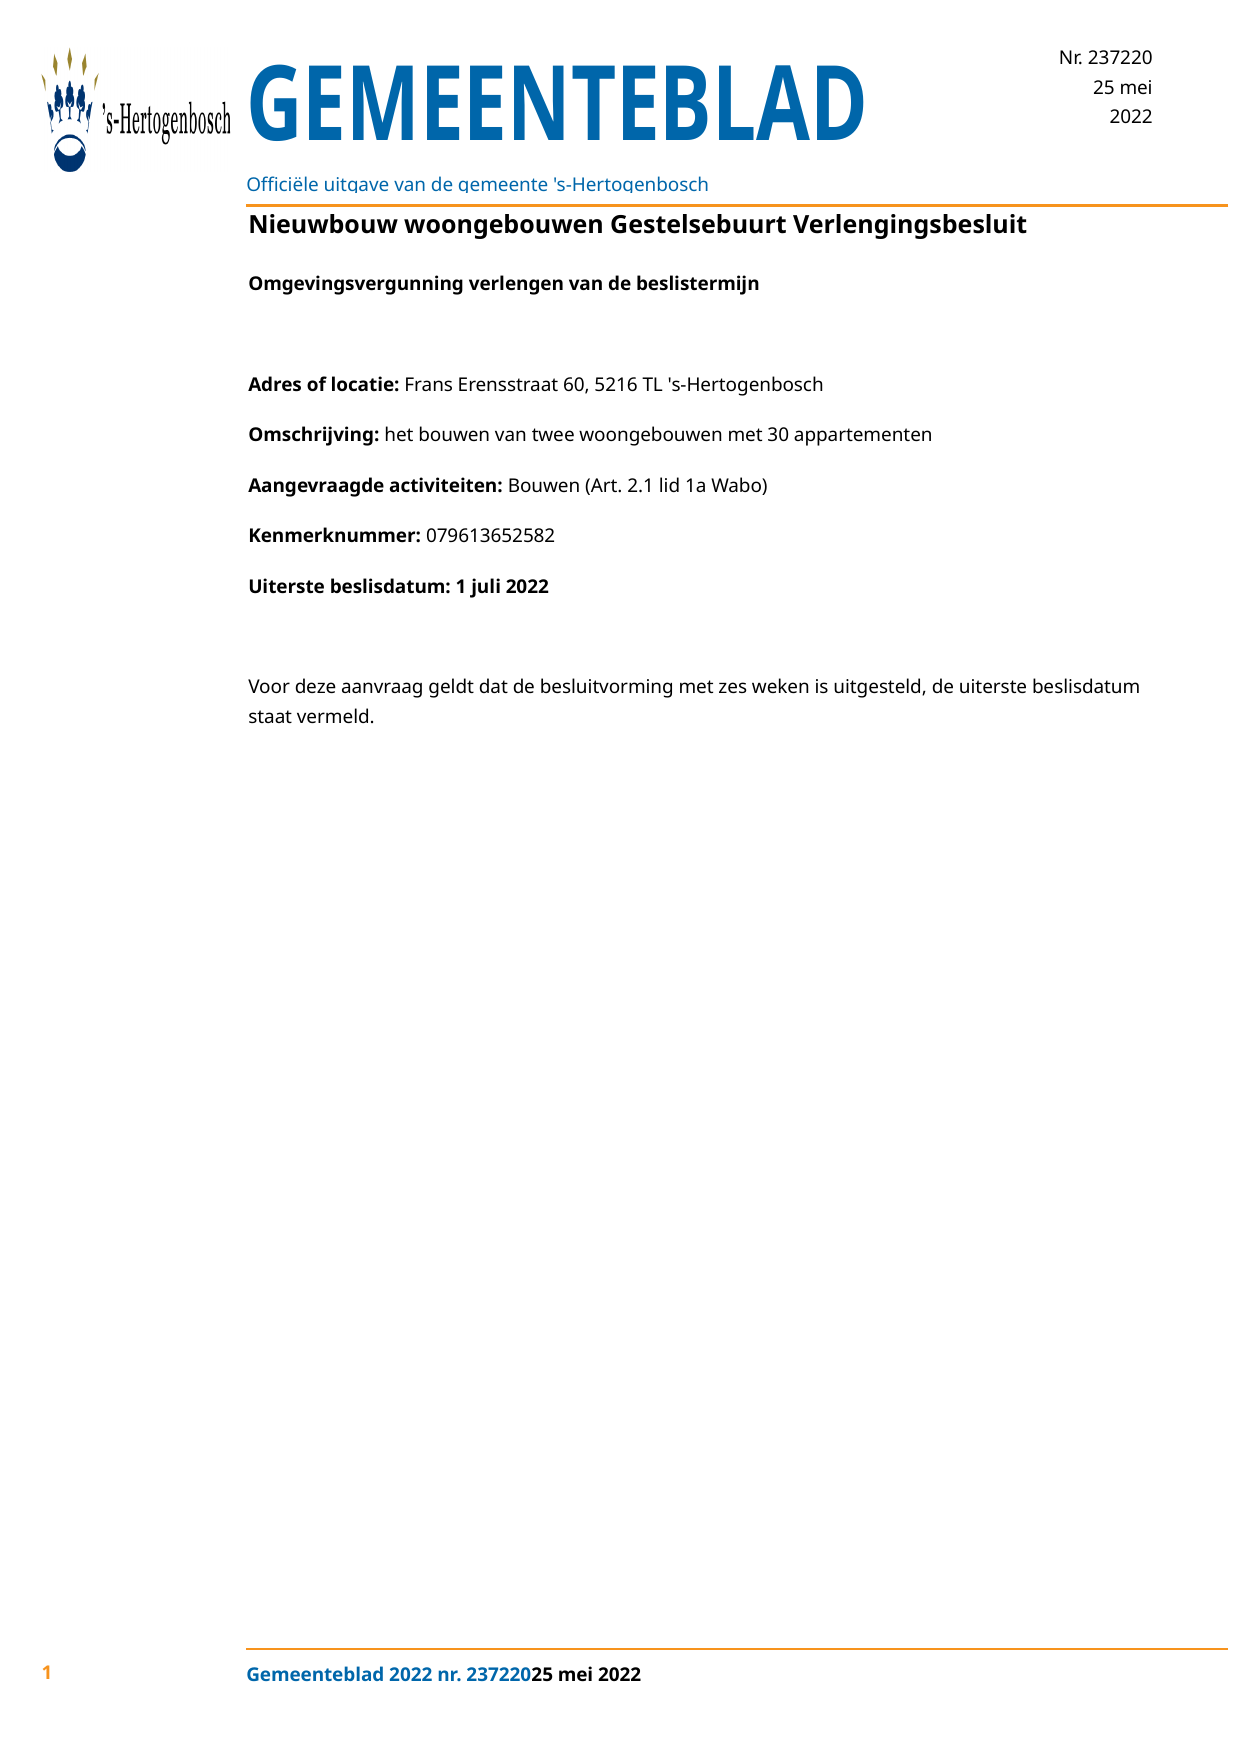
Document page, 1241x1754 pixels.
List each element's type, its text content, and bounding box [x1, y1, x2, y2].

text Nieuwbouw woongebouwen Gestelsebuurt Verlengingsbesluit [248, 207, 1152, 241]
text Omschrijving: het bouwen van twee woongebouwen met 30 appartementen [248, 422, 1152, 447]
text Omgevingsvergunning verlengen van de beslistermijn [248, 270, 1152, 296]
text Voor deze aanvraag geldt dat de besluitvorming met zes weken is uitgesteld, de uiterste beslisdatum staat vermeld. [248, 674, 1152, 729]
text Adres of locatie: Frans Erensstraat 60, 5216 TL 's-Hertogenbosch [248, 371, 1152, 397]
text Aangevraagde activiteiten: Bouwen (Art. 2.1 lid 1a Wabo) [248, 472, 1152, 498]
picture [41, 47, 231, 172]
text Kenmerknummer: 079613652582 [248, 522, 1152, 548]
text Uiterste beslisdatum: 1 juli 2022 [248, 573, 1152, 598]
